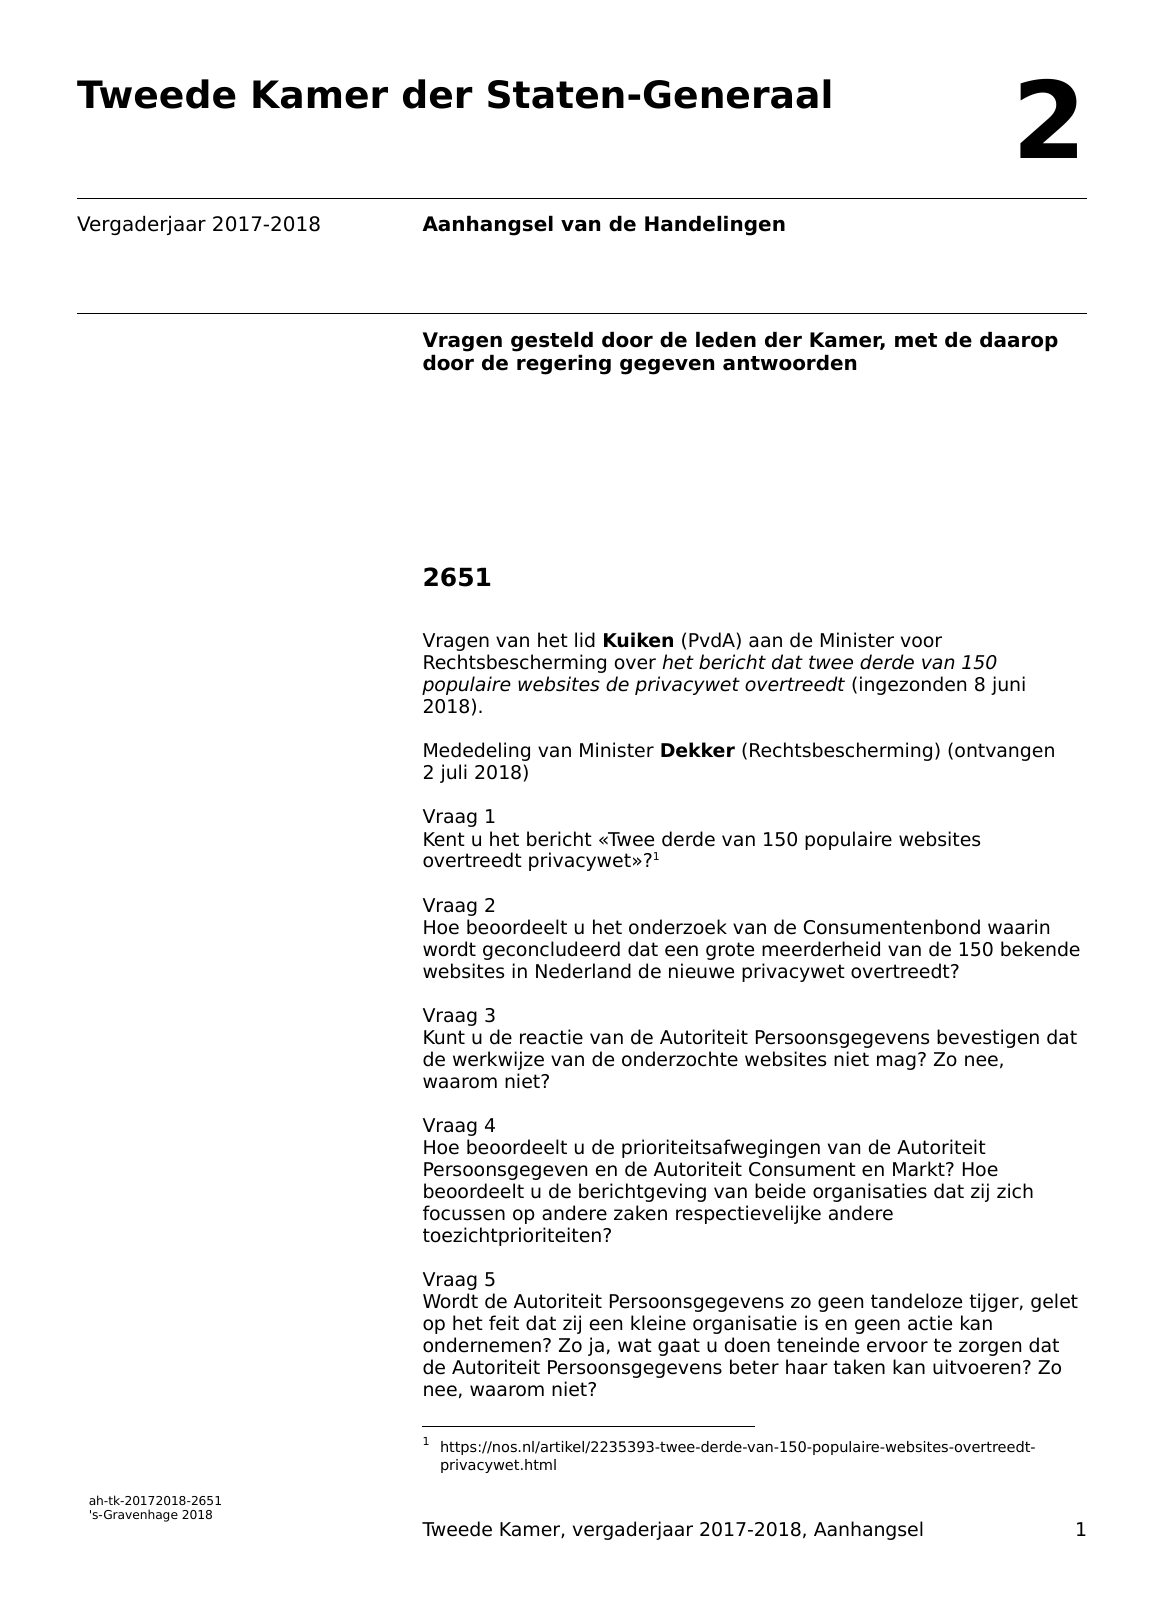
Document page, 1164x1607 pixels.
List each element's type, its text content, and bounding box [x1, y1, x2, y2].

text Wordt de Autoriteit Persoonsgegevens zo geen tandeloze tijger, gelet op het feit dat zij een kleine organisatie is en geen actie kan ondernemen? Zo ja, wat gaat u doen teneinde ervoor te zorgen dat de Autoriteit Persoonsgegevens beter haar taken kan uitvoeren? Zo nee, waarom niet? [422, 1291, 1087, 1401]
text Vraag 1 [422, 806, 1087, 828]
text https://nos.nl/artikel/2235393-twee-derde-van-150-populaire-websites-overtreedt-privacywet.html [422, 1435, 1087, 1474]
text Vraag 5 [422, 1269, 1087, 1291]
text Vraag 3 [422, 1005, 1087, 1027]
text Mededeling van Minister Dekker (Rechtsbescherming) (ontvangen 2 juli 2018) [422, 740, 1087, 784]
text Vraag 2 [422, 894, 1087, 917]
text ah-tk-20172018-2651 [88, 1494, 323, 1508]
table_cell [77, 314, 422, 375]
table_header 2 [886, 59, 1087, 198]
text Hoe beoordeelt u de prioriteitsafwegingen van de Autoriteit Persoonsgegeven en de Autoriteit Consument en Markt? Hoe beoordeelt u de berichtgeving van beide organisaties dat zij zich focussen op andere zaken respectievelijke andere toezichtprioriteiten? [422, 1137, 1087, 1247]
table_cell Vragen gesteld door de leden der Kamer, met de daarop door de regering gegeven antwoorden [422, 314, 1087, 375]
text Vragen van het lid Kuiken (PvdA) aan de Minister voor Rechtsbescherming over het bericht dat twee derde van 150 populaire websites de privacywet overtreedt (ingezonden 8 juni 2018). [422, 630, 1087, 718]
text 's-Gravenhage 2018 [88, 1508, 323, 1522]
text Kunt u de reactie van de Autoriteit Persoonsgegevens bevestigen dat de werkwijze van de onderzochte websites niet mag? Zo nee, waarom niet? [422, 1027, 1087, 1093]
text Hoe beoordeelt u het onderzoek van de Consumentenbond waarin wordt geconcludeerd dat een grote meerderheid van de 150 bekende websites in Nederland de nieuwe privacywet overtreedt? [422, 917, 1087, 982]
table_cell Aanhangsel van de Handelingen [422, 199, 1087, 313]
table_header Tweede Kamer der Staten-Generaal [77, 59, 886, 198]
text Kent u het bericht «Twee derde van 150 populaire websites overtreedt privacywet»? [422, 828, 1087, 872]
text 2651 [422, 563, 1087, 592]
text Vraag 4 [422, 1115, 1087, 1137]
table_cell Vergaderjaar 2017-2018 [77, 199, 422, 313]
